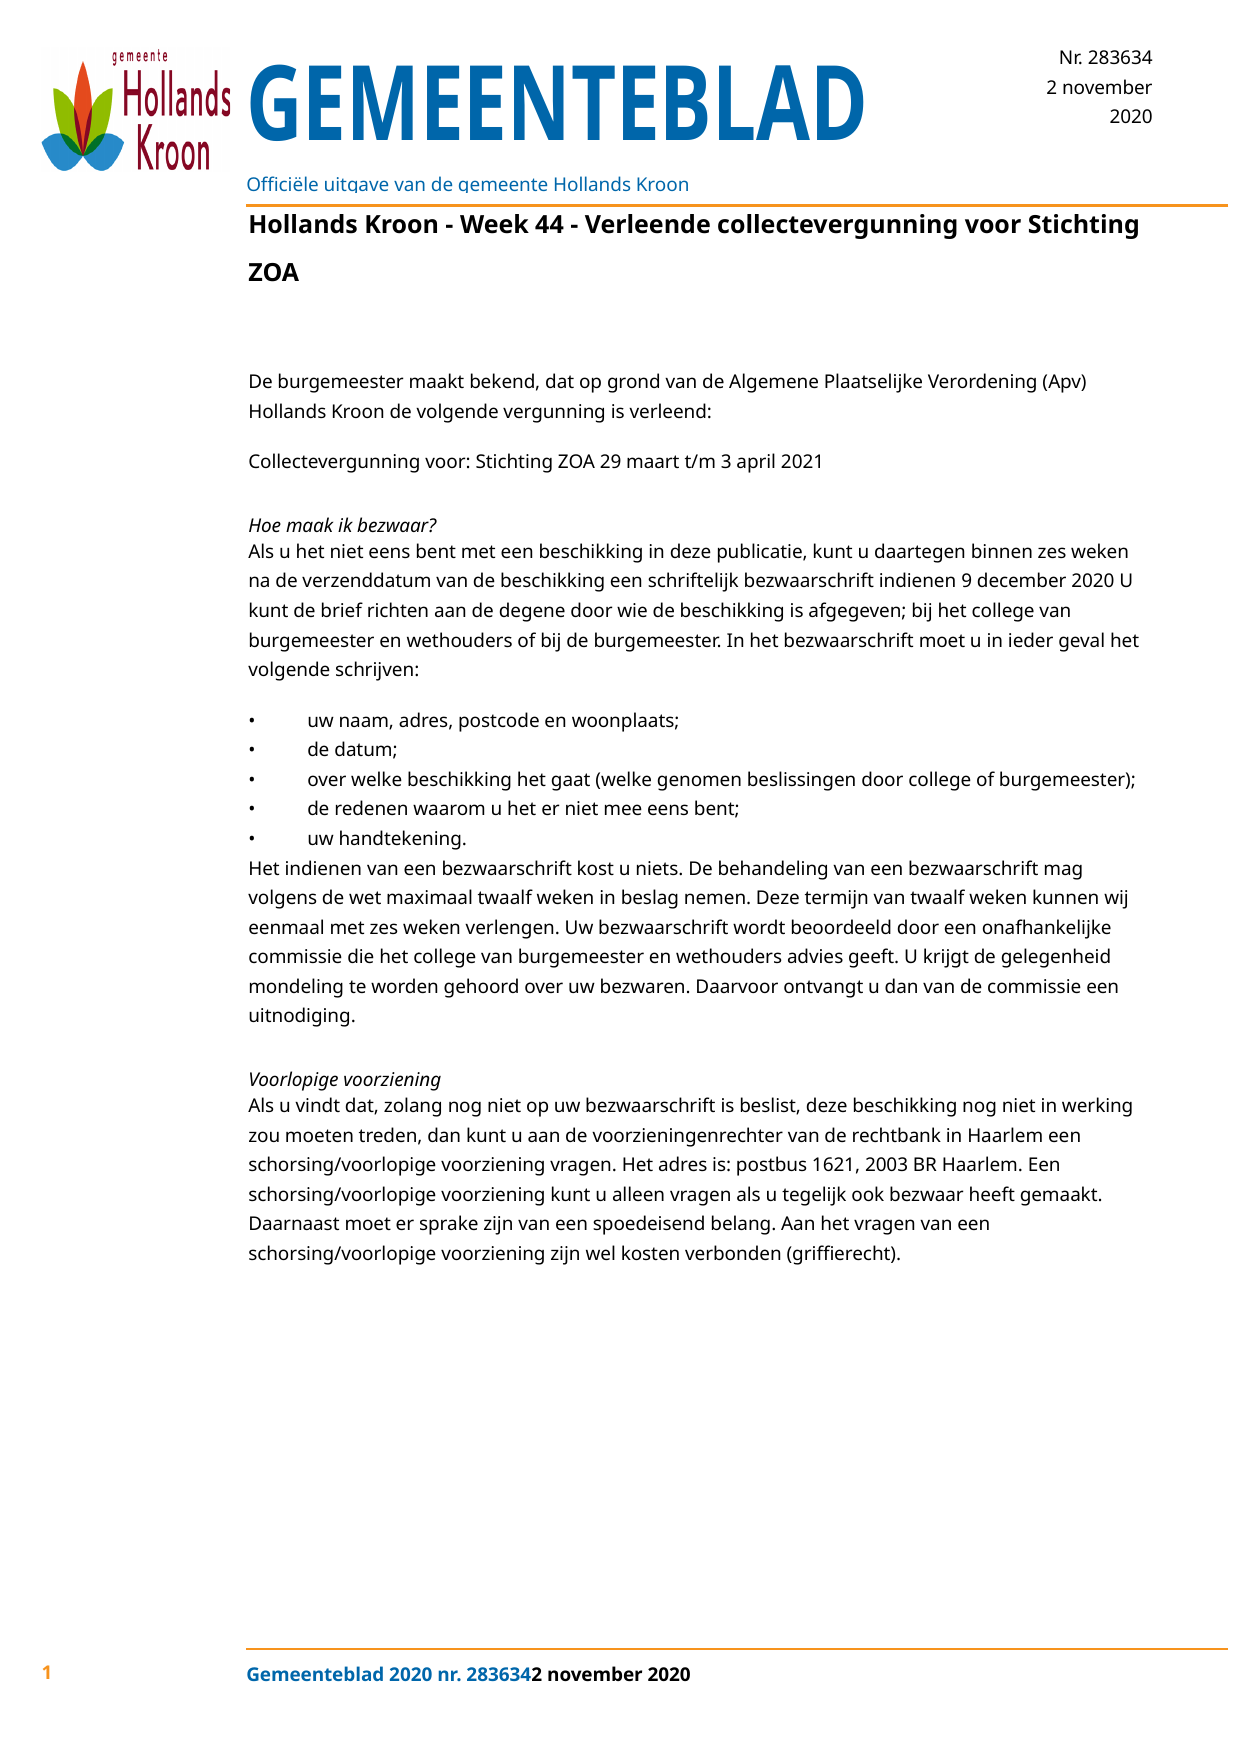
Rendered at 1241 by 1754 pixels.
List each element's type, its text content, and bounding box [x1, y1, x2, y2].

text Collectevergunning voor: Stichting ZOA 29 maart t/m 3 april 2021 [248, 448, 1152, 474]
text Hoe maak ik bezwaar? [248, 512, 1152, 538]
text Als u het niet eens bent met een beschikking in deze publicatie, kunt u daartegen binnen zes weken na de verzenddatum van de beschikking een schriftelijk bezwaarschrift indienen 9 december 2020 U kunt de brief richten aan de degene door wie de beschikking is afgegeven; bij het college van burgemeester en wethouders of bij de burgemeester. In het bezwaarschrift moet u in ieder geval het volgende schrijven: [248, 538, 1152, 682]
list uw naam, adres, postcode en woonplaats; [248, 707, 1152, 732]
text Hollands Kroon - Week 44 - Verleende collectevergunning voor Stichting ZOA [248, 207, 1152, 288]
text De burgemeester maakt bekend, dat op grond van de Algemene Plaatselijke Verordening (Apv) Hollands Kroon de volgende vergunning is verleend: [248, 368, 1152, 424]
list de datum; [248, 736, 1152, 762]
text Het indienen van een bezwaarschrift kost u niets. De behandeling van een bezwaarschrift mag volgens de wet maximaal twaalf weken in beslag nemen. Deze termijn van twaalf weken kunnen wij eenmaal met zes weken verlengen. Uw bezwaarschrift wordt beoordeeld door een onafhankelijke commissie die het college van burgemeester en wethouders advies geeft. U krijgt de gelegenheid mondeling te worden gehoord over uw bezwaren. Daarvoor ontvangt u dan van de commissie een uitnodiging. [248, 855, 1152, 1028]
text Voorlopige voorziening [248, 1067, 1152, 1092]
list de redenen waarom u het er niet mee eens bent; [248, 796, 1152, 821]
list uw handtekening. [248, 825, 1152, 851]
text Als u vindt dat, zolang nog niet op uw bezwaarschrift is beslist, deze beschikking nog niet in werking zou moeten treden, dan kunt u aan de voorzieningenrechter van de rechtbank in Haarlem een schorsing/voorlopige voorziening vragen. Het adres is: postbus 1621, 2003 BR Haarlem. Een schorsing/voorlopige voorziening kunt u alleen vragen als u tegelijk ook bezwaar heeft gemaakt. Daarnaast moet er sprake zijn van een spoedeisend belang. Aan het vragen van een schorsing/voorlopige voorziening zijn wel kosten verbonden (griffierecht). [248, 1092, 1152, 1266]
list over welke beschikking het gaat (welke genomen beslissingen door college of burgemeester); [248, 766, 1152, 792]
picture [41, 47, 231, 172]
